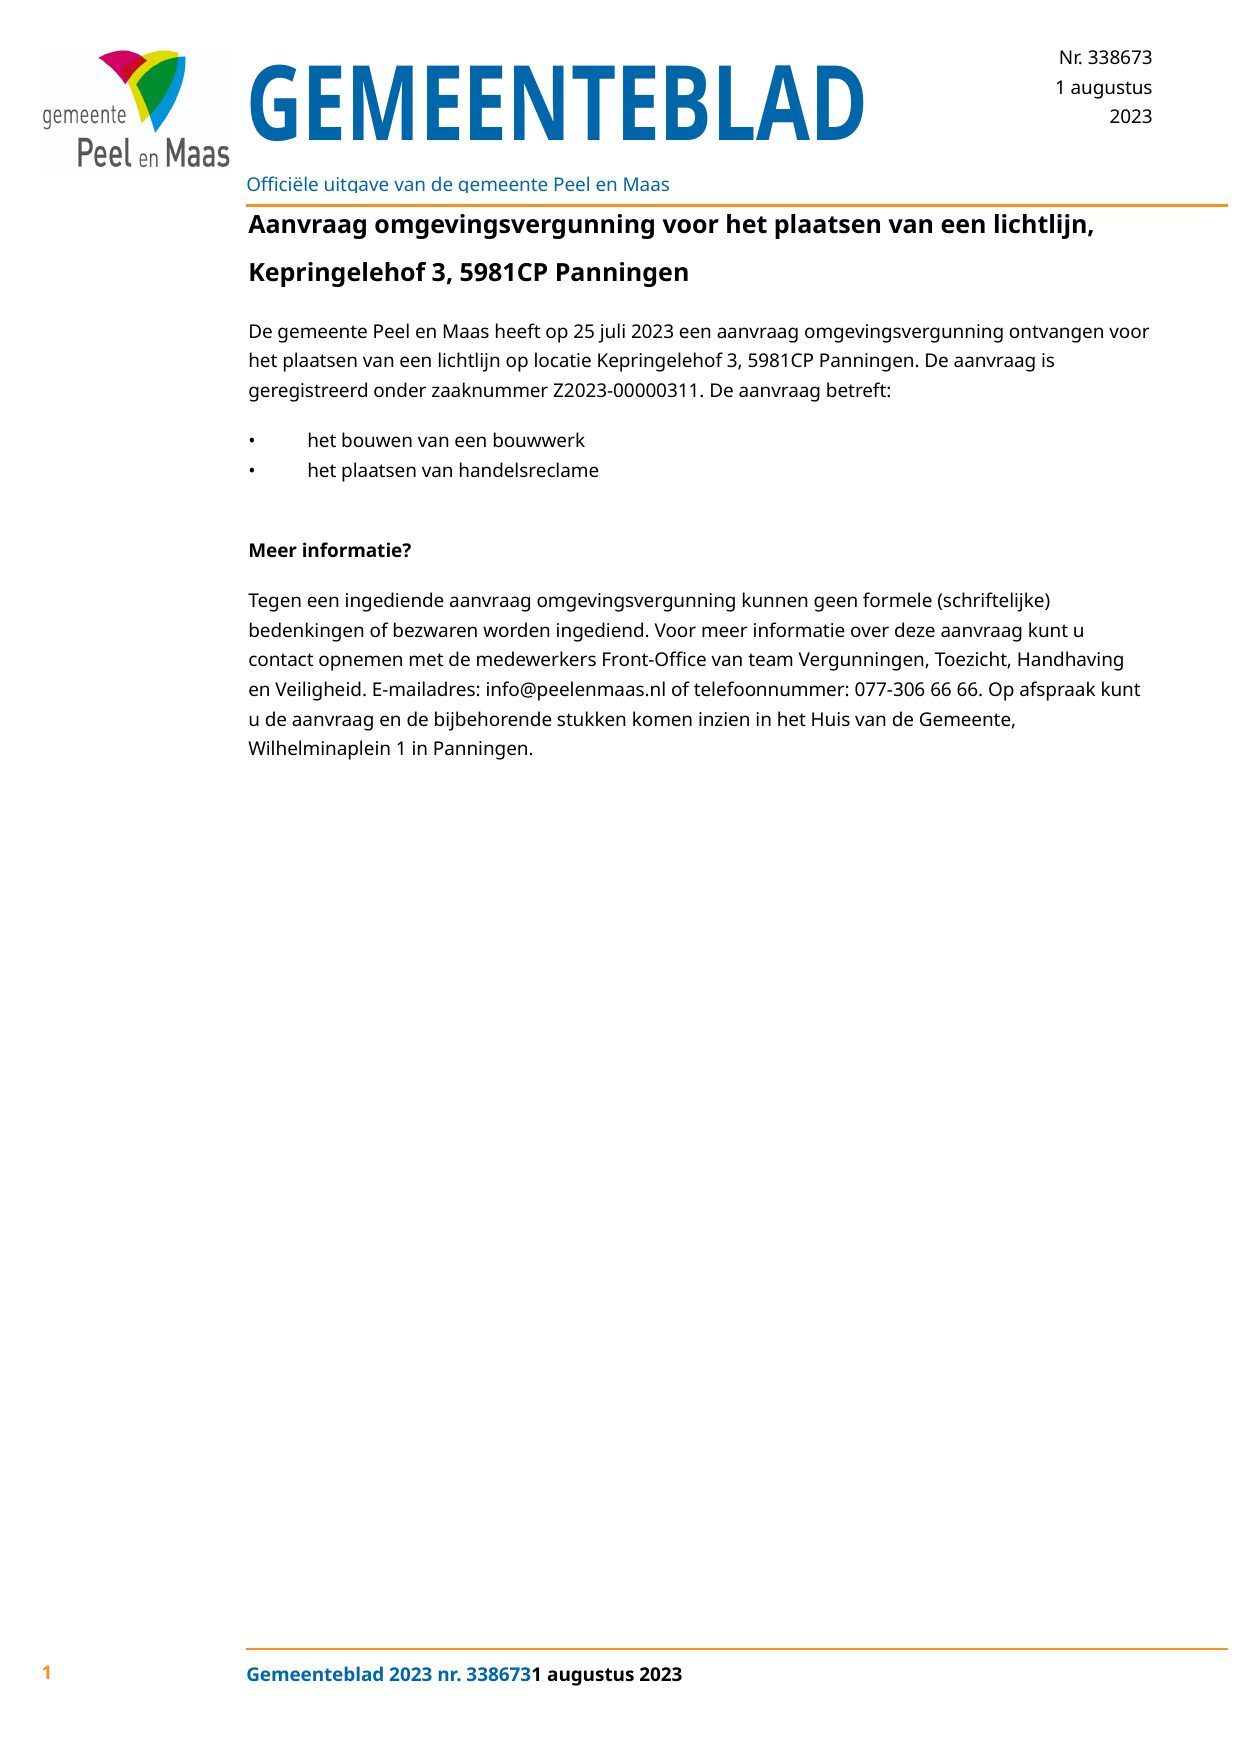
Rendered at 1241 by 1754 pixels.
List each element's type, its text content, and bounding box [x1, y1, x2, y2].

list het plaatsen van handelsreclame [248, 457, 1152, 483]
text Meer informatie? [248, 537, 1152, 563]
text Aanvraag omgevingsvergunning voor het plaatsen van een lichtlijn, Kepringelehof 3, 5981CP Panningen [248, 207, 1152, 288]
list het bouwen van een bouwwerk [248, 427, 1152, 453]
picture [41, 47, 231, 172]
text Tegen een ingediende aanvraag omgevingsvergunning kunnen geen formele (schriftelijke) bedenkingen of bezwaren worden ingediend. Voor meer informatie over deze aanvraag kunt u contact opnemen met de medewerkers Front-Office van team Vergunningen, Toezicht, Handhaving en Veiligheid. E-mailadres: info@peelenmaas.nl of telefoonnummer: 077-306 66 66. Op afspraak kunt u de aanvraag en de bijbehorende stukken komen inzien in het Huis van de Gemeente, Wilhelminaplein 1 in Panningen. [248, 587, 1152, 761]
text De gemeente Peel en Maas heeft op 25 juli 2023 een aanvraag omgevingsvergunning ontvangen voor het plaatsen van een lichtlijn op locatie Kepringelehof 3, 5981CP Panningen. De aanvraag is geregistreerd onder zaaknummer Z2023-00000311. De aanvraag betreft: [248, 318, 1152, 403]
